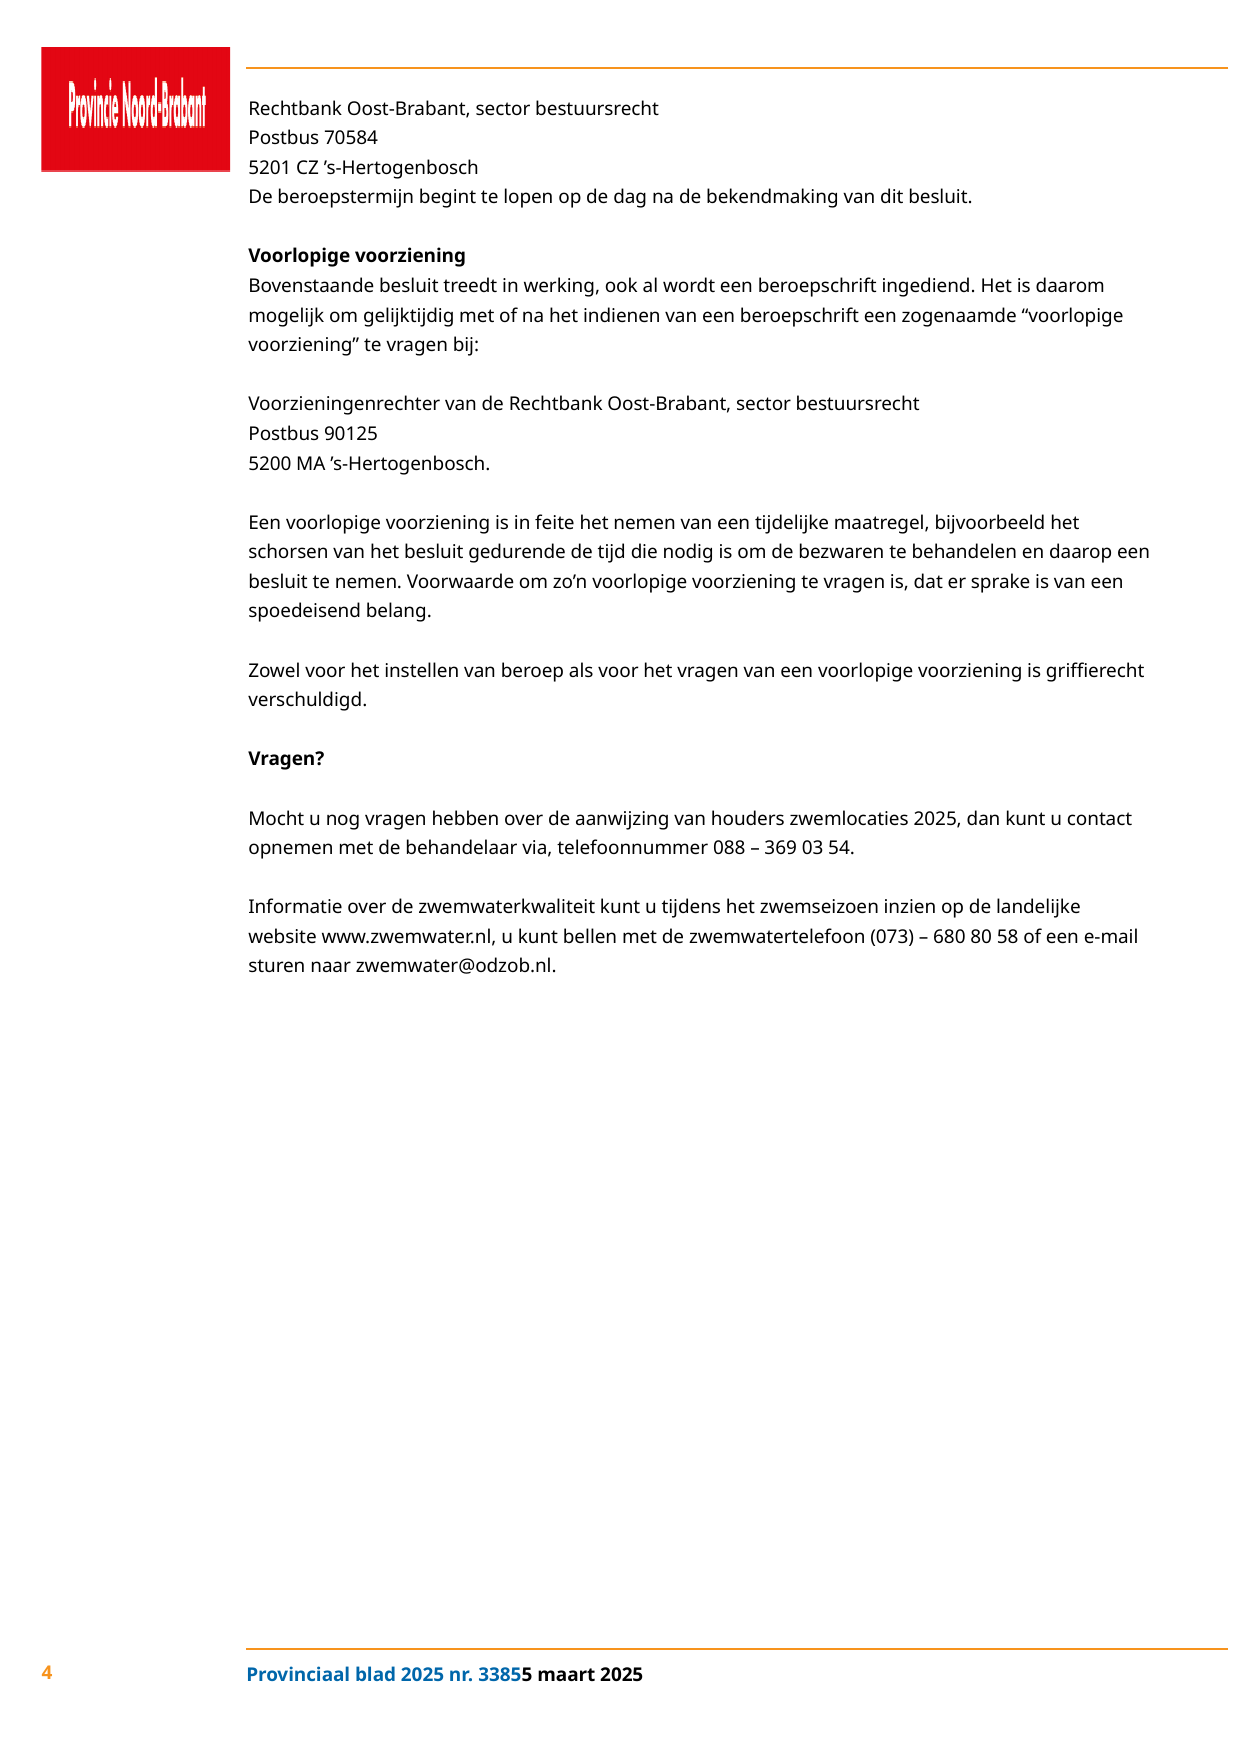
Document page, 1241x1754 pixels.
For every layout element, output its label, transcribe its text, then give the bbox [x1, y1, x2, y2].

text Informatie over de zwemwaterkwaliteit kunt u tijdens het zwemseizoen inzien op de landelijke website www.zwemwater.nl, u kunt bellen met de zwemwatertelefoon (073) – 680 80 58 of een e-mail sturen naar zwemwater@odzob.nl. [248, 893, 1152, 978]
text Voorlopige voorziening [248, 243, 1152, 268]
text Postbus 90125 [248, 420, 1152, 446]
text Een voorlopige voorziening is in feite het nemen van een tijdelijke maatregel, bijvoorbeeld het schorsen van het besluit gedurende de tijd die nodig is om de bezwaren te behandelen en daarop een besluit te nemen. Voorwaarde om zo’n voorlopige voorziening te vragen is, dat er sprake is van een spoedeisend belang. [248, 509, 1152, 623]
text De beroepstermijn begint te lopen op de dag na de bekendmaking van dit besluit. [248, 183, 1152, 209]
text 5201 CZ ’s-Hertogenbosch [248, 154, 1152, 180]
text Bovenstaande besluit treedt in werking, ook al wordt een beroepschrift ingediend. Het is daarom mogelijk om gelijktijdig met of na het indienen van een beroepschrift een zogenaamde “voorlopige voorziening” te vragen bij: [248, 272, 1152, 357]
text Voorzieningenrechter van de Rechtbank Oost-Brabant, sector bestuursrecht [248, 391, 1152, 416]
text Postbus 70584 [248, 124, 1152, 150]
text Mocht u nog vragen hebben over de aanwijzing van houders zwemlocaties 2025, dan kunt u contact opnemen met de behandelaar via, telefoonnummer 088 – 369 03 54. [248, 805, 1152, 860]
text Rechtbank Oost-Brabant, sector bestuursrecht [248, 95, 1152, 121]
picture [41, 47, 231, 172]
text Vragen? [248, 746, 1152, 771]
text Zowel voor het instellen van beroep als voor het vragen van een voorlopige voorziening is griffierecht verschuldigd. [248, 657, 1152, 712]
text 5200 MA ’s-Hertogenbosch. [248, 450, 1152, 476]
